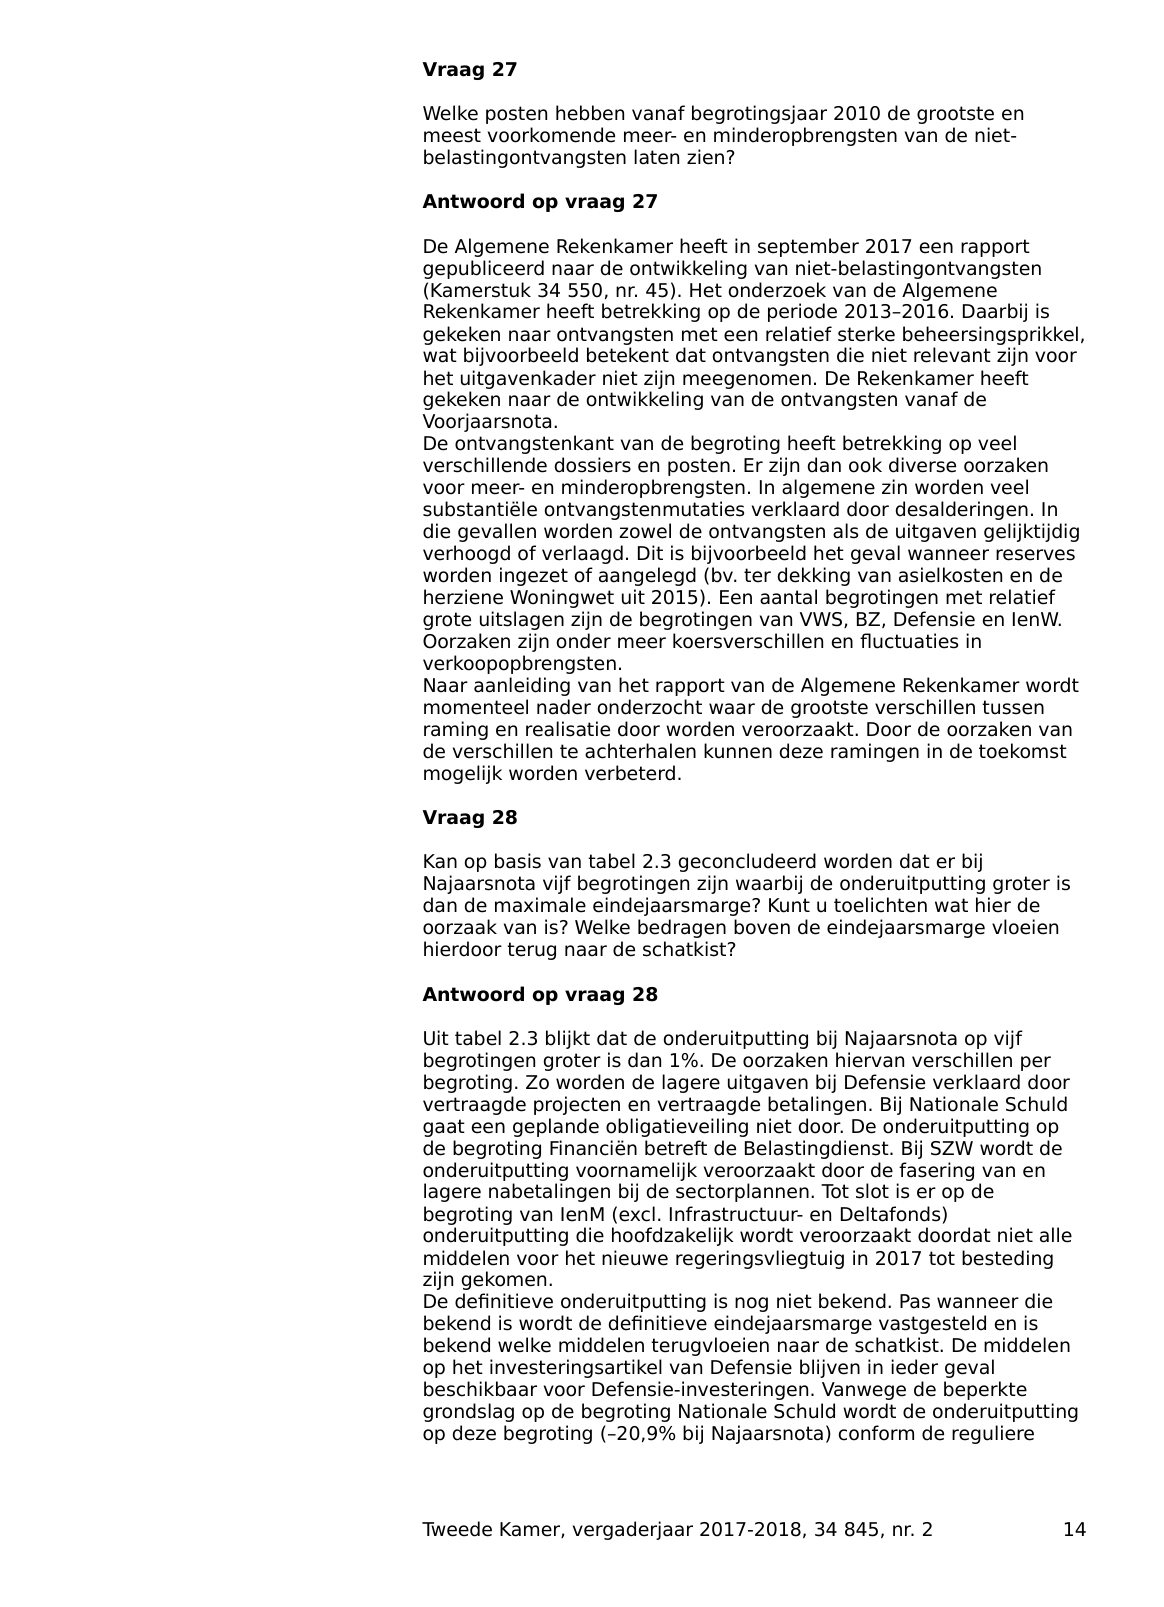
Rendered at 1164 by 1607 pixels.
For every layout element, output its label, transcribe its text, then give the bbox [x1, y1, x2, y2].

text De definitieve onderuitputting is nog niet bekend. Pas wanneer die bekend is wordt de definitieve eindejaarsmarge vastgesteld en is bekend welke middelen terugvloeien naar de schatkist. De middelen op het investeringsartikel van Defensie blijven in ieder geval beschikbaar voor Defensie-investeringen. Vanwege de beperkte grondslag op de begroting Nationale Schuld wordt de onderuitputting op deze begroting (–20,9% bij Najaarsnota) conform de reguliere [422, 1291, 1087, 1445]
text De Algemene Rekenkamer heeft in september 2017 een rapport gepubliceerd naar de ontwikkeling van niet-belastingontvangsten (Kamerstuk 34 550, nr. 45). Het onderzoek van de Algemene Rekenkamer heeft betrekking op de periode 2013–2016. Daarbij is gekeken naar ontvangsten met een relatief sterke beheersingsprikkel, wat bijvoorbeeld betekent dat ontvangsten die niet relevant zijn voor het uitgavenkader niet zijn meegenomen. De Rekenkamer heeft gekeken naar de ontwikkeling van de ontvangsten vanaf de Voorjaarsnota. [422, 236, 1087, 433]
text De ontvangstenkant van de begroting heeft betrekking op veel verschillende dossiers en posten. Er zijn dan ook diverse oorzaken voor meer- en minderopbrengsten. In algemene zin worden veel substantiële ontvangstenmutaties verklaard door desalderingen. In die gevallen worden zowel de ontvangsten als de uitgaven gelijktijdig verhoogd of verlaagd. Dit is bijvoorbeeld het geval wanneer reserves worden ingezet of aangelegd (bv. ter dekking van asielkosten en de herziene Woningwet uit 2015). Een aantal begrotingen met relatief grote uitslagen zijn de begrotingen van VWS, BZ, Defensie en IenW. Oorzaken zijn onder meer koersverschillen en fluctuaties in verkoopopbrengsten. [422, 433, 1087, 675]
subtitle Vraag 28 [422, 807, 1087, 829]
subtitle Antwoord op vraag 28 [422, 983, 1087, 1005]
text Uit tabel 2.3 blijkt dat de onderuitputting bij Najaarsnota op vijf begrotingen groter is dan 1%. De oorzaken hiervan verschillen per begroting. Zo worden de lagere uitgaven bij Defensie verklaard door vertraagde projecten en vertraagde betalingen. Bij Nationale Schuld gaat een geplande obligatieveiling niet door. De onderuitputting op de begroting Financiën betreft de Belastingdienst. Bij SZW wordt de onderuitputting voornamelijk veroorzaakt door de fasering van en lagere nabetalingen bij de sectorplannen. Tot slot is er op de begroting van IenM (excl. Infrastructuur- en Deltafonds) onderuitputting die hoofdzakelijk wordt veroorzaakt doordat niet alle middelen voor het nieuwe regeringsvliegtuig in 2017 tot besteding zijn gekomen. [422, 1028, 1087, 1291]
subtitle Antwoord op vraag 27 [422, 191, 1087, 213]
text Welke posten hebben vanaf begrotingsjaar 2010 de grootste en meest voorkomende meer- en minderopbrengsten van de niet-belastingontvangsten laten zien? [422, 103, 1087, 169]
text Naar aanleiding van het rapport van de Algemene Rekenkamer wordt momenteel nader onderzocht waar de grootste verschillen tussen raming en realisatie door worden veroorzaakt. Door de oorzaken van de verschillen te achterhalen kunnen deze ramingen in de toekomst mogelijk worden verbeterd. [422, 675, 1087, 785]
text Kan op basis van tabel 2.3 geconcludeerd worden dat er bij Najaarsnota vijf begrotingen zijn waarbij de onderuitputting groter is dan de maximale eindejaarsmarge? Kunt u toelichten wat hier de oorzaak van is? Welke bedragen boven de eindejaarsmarge vloeien hierdoor terug naar de schatkist? [422, 851, 1087, 961]
subtitle Vraag 27 [422, 59, 1087, 81]
